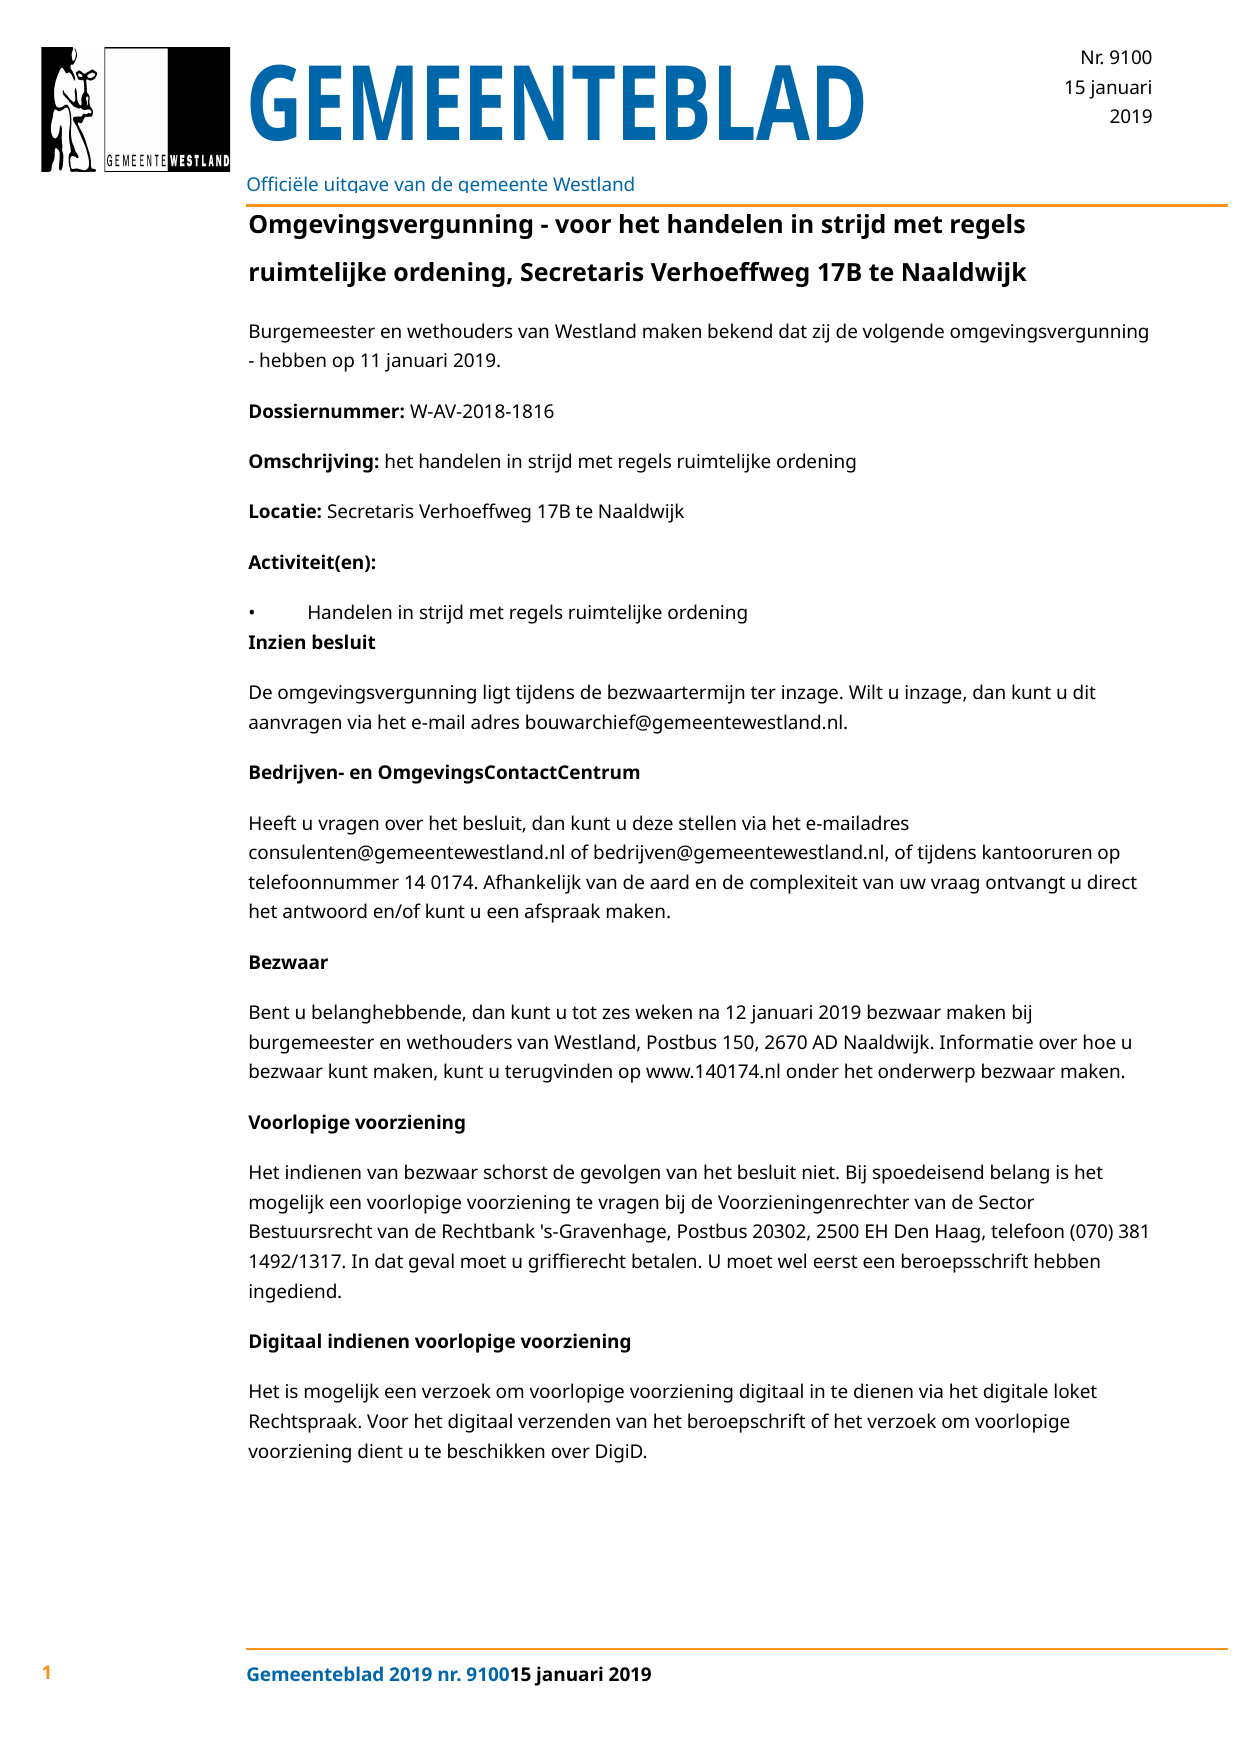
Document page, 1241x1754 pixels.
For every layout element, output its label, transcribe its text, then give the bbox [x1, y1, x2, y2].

text Voorlopige voorziening [248, 1109, 1152, 1135]
text De omgevingsvergunning ligt tijdens de bezwaartermijn ter inzage. Wilt u inzage, dan kunt u dit aanvragen via het e-mail adres bouwarchief@gemeentewestland.nl. [248, 679, 1152, 735]
text Activiteit(en): [248, 549, 1152, 575]
picture [41, 47, 231, 172]
list Handelen in strijd met regels ruimtelijke ordening [248, 599, 1152, 625]
text Omgevingsvergunning - voor het handelen in strijd met regels ruimtelijke ordening, Secretaris Verhoeffweg 17B te Naaldwijk [248, 207, 1152, 288]
text Heeft u vragen over het besluit, dan kunt u deze stellen via het e-mailadres consulenten@gemeentewestland.nl of bedrijven@gemeentewestland.nl, of tijdens kantooruren op telefoonnummer 14 0174. Afhankelijk van de aard en de complexiteit van uw vraag ontvangt u direct het antwoord en/of kunt u een afspraak maken. [248, 810, 1152, 924]
text Het is mogelijk een verzoek om voorlopige voorziening digitaal in te dienen via het digitale loket Rechtspraak. Voor het digitaal verzenden van het beroepschrift of het verzoek om voorlopige voorziening dient u te beschikken over DigiD. [248, 1379, 1152, 1464]
text Het indienen van bezwaar schorst de gevolgen van het besluit niet. Bij spoedeisend belang is het mogelijk een voorlopige voorziening te vragen bij de Voorzieningenrechter van de Sector Bestuursrecht van de Rechtbank 's-Gravenhage, Postbus 20302, 2500 EH Den Haag, telefoon (070) 381 1492/1317. In dat geval moet u griffierecht betalen. U moet wel eerst een beroepsschrift hebben ingediend. [248, 1159, 1152, 1304]
text Omschrijving: het handelen in strijd met regels ruimtelijke ordening [248, 448, 1152, 474]
text Bedrijven- en OmgevingsContactCentrum [248, 759, 1152, 785]
text Locatie: Secretaris Verhoeffweg 17B te Naaldwijk [248, 499, 1152, 524]
text Bent u belanghebbende, dan kunt u tot zes weken na 12 januari 2019 bezwaar maken bij burgemeester en wethouders van Westland, Postbus 150, 2670 AD Naaldwijk. Informatie over hoe u bezwaar kunt maken, kunt u terugvinden op www.140174.nl onder het onderwerp bezwaar maken. [248, 999, 1152, 1084]
text Inzien besluit [248, 629, 1152, 655]
text Digitaal indienen voorlopige voorziening [248, 1328, 1152, 1354]
text Burgemeester en wethouders van Westland maken bekend dat zij de volgende omgevingsvergunning - hebben op 11 januari 2019. [248, 318, 1152, 373]
text Dossiernummer: W-AV-2018-1816 [248, 398, 1152, 424]
text Bezwaar [248, 949, 1152, 975]
